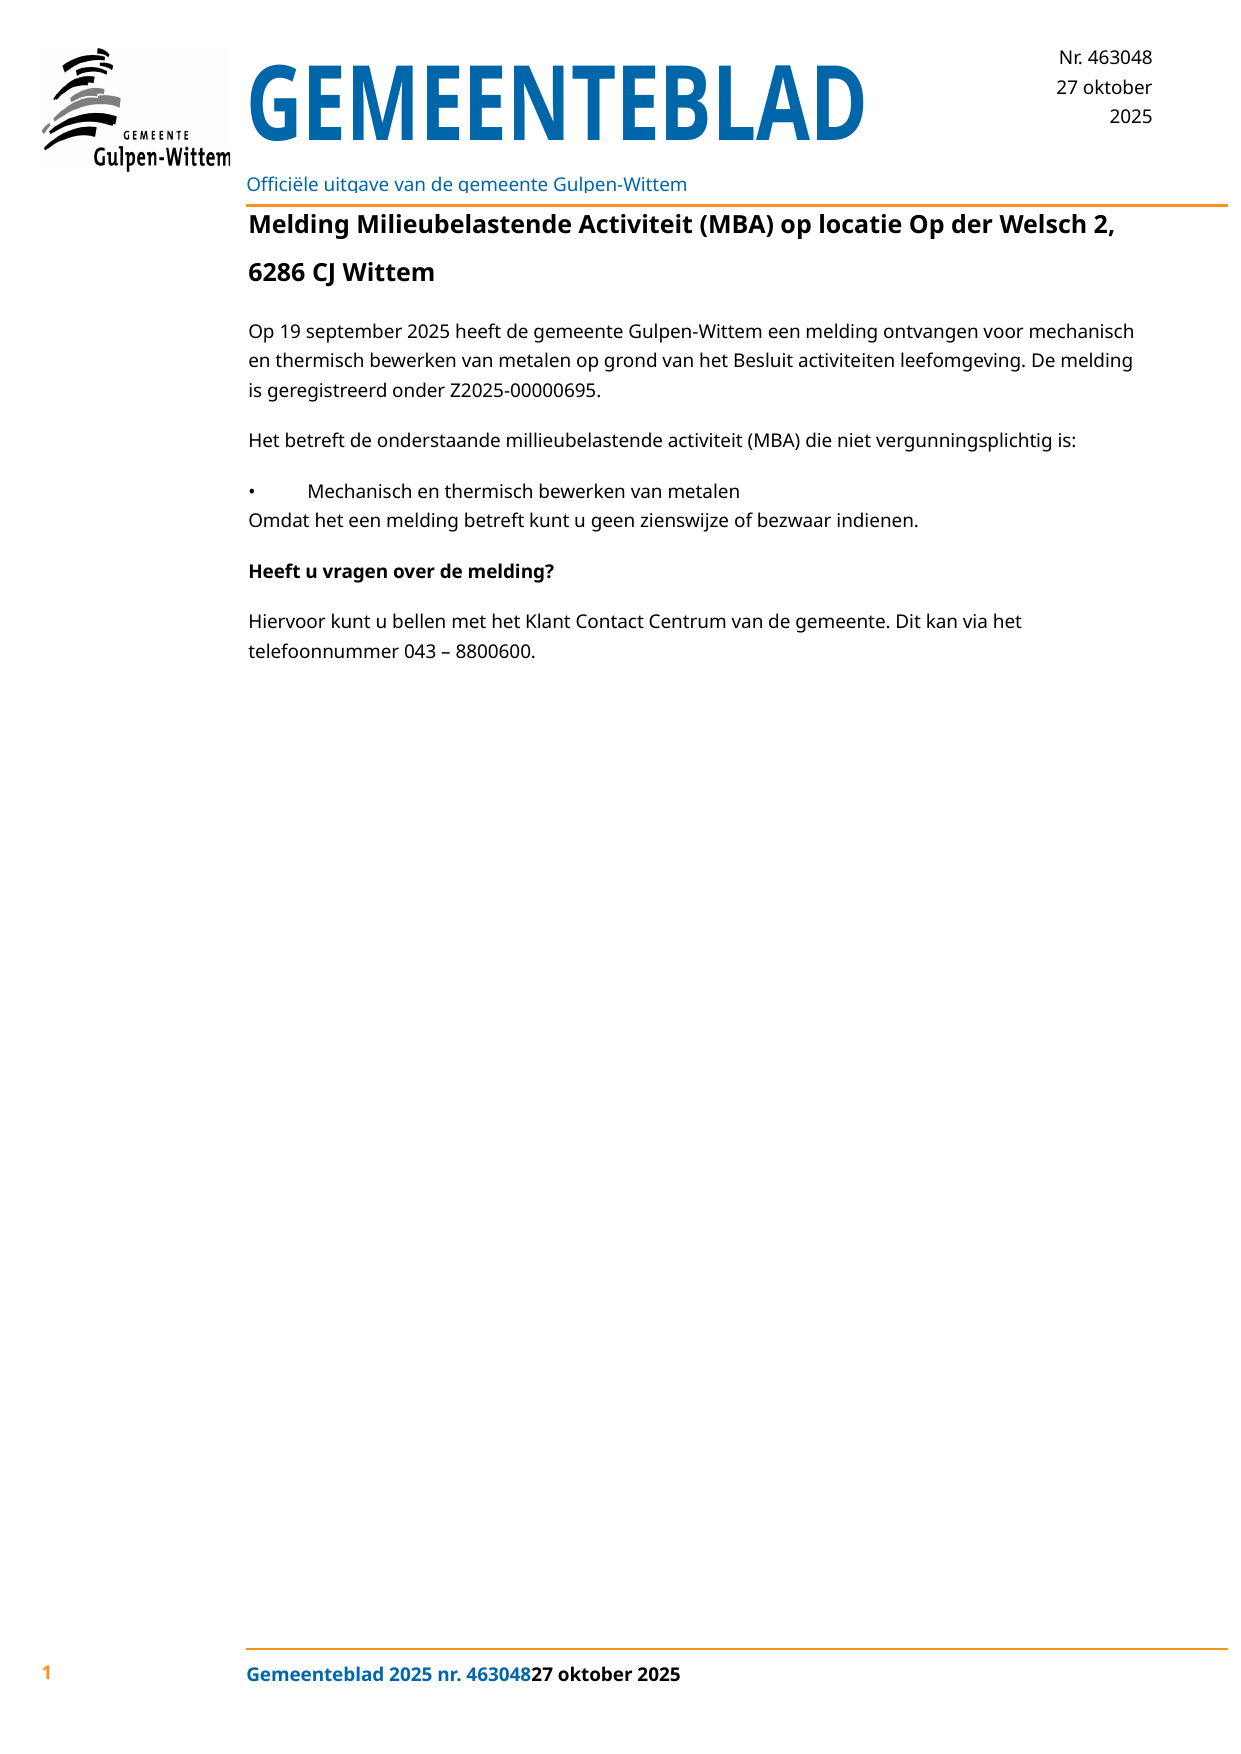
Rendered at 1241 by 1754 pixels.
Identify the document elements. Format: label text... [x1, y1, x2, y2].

text Hiervoor kunt u bellen met het Klant Contact Centrum van de gemeente. Dit kan via het telefoonnummer 043 – 8800600. [248, 608, 1152, 664]
list Mechanisch en thermisch bewerken van metalen [248, 478, 1152, 504]
text Het betreft de onderstaande millieubelastende activiteit (MBA) die niet vergunningsplichtig is: [248, 427, 1152, 453]
text Melding Milieubelastende Activiteit (MBA) op locatie Op der Welsch 2, 6286 CJ Wittem [248, 207, 1152, 288]
text Omdat het een melding betreft kunt u geen zienswijze of bezwaar indienen. [248, 507, 1152, 533]
text Op 19 september 2025 heeft de gemeente Gulpen-Wittem een melding ontvangen voor mechanisch en thermisch bewerken van metalen op grond van het Besluit activiteiten leefomgeving. De melding is geregistreerd onder Z2025-00000695. [248, 318, 1152, 403]
text Heeft u vragen over de melding? [248, 558, 1152, 584]
picture [41, 47, 231, 172]
